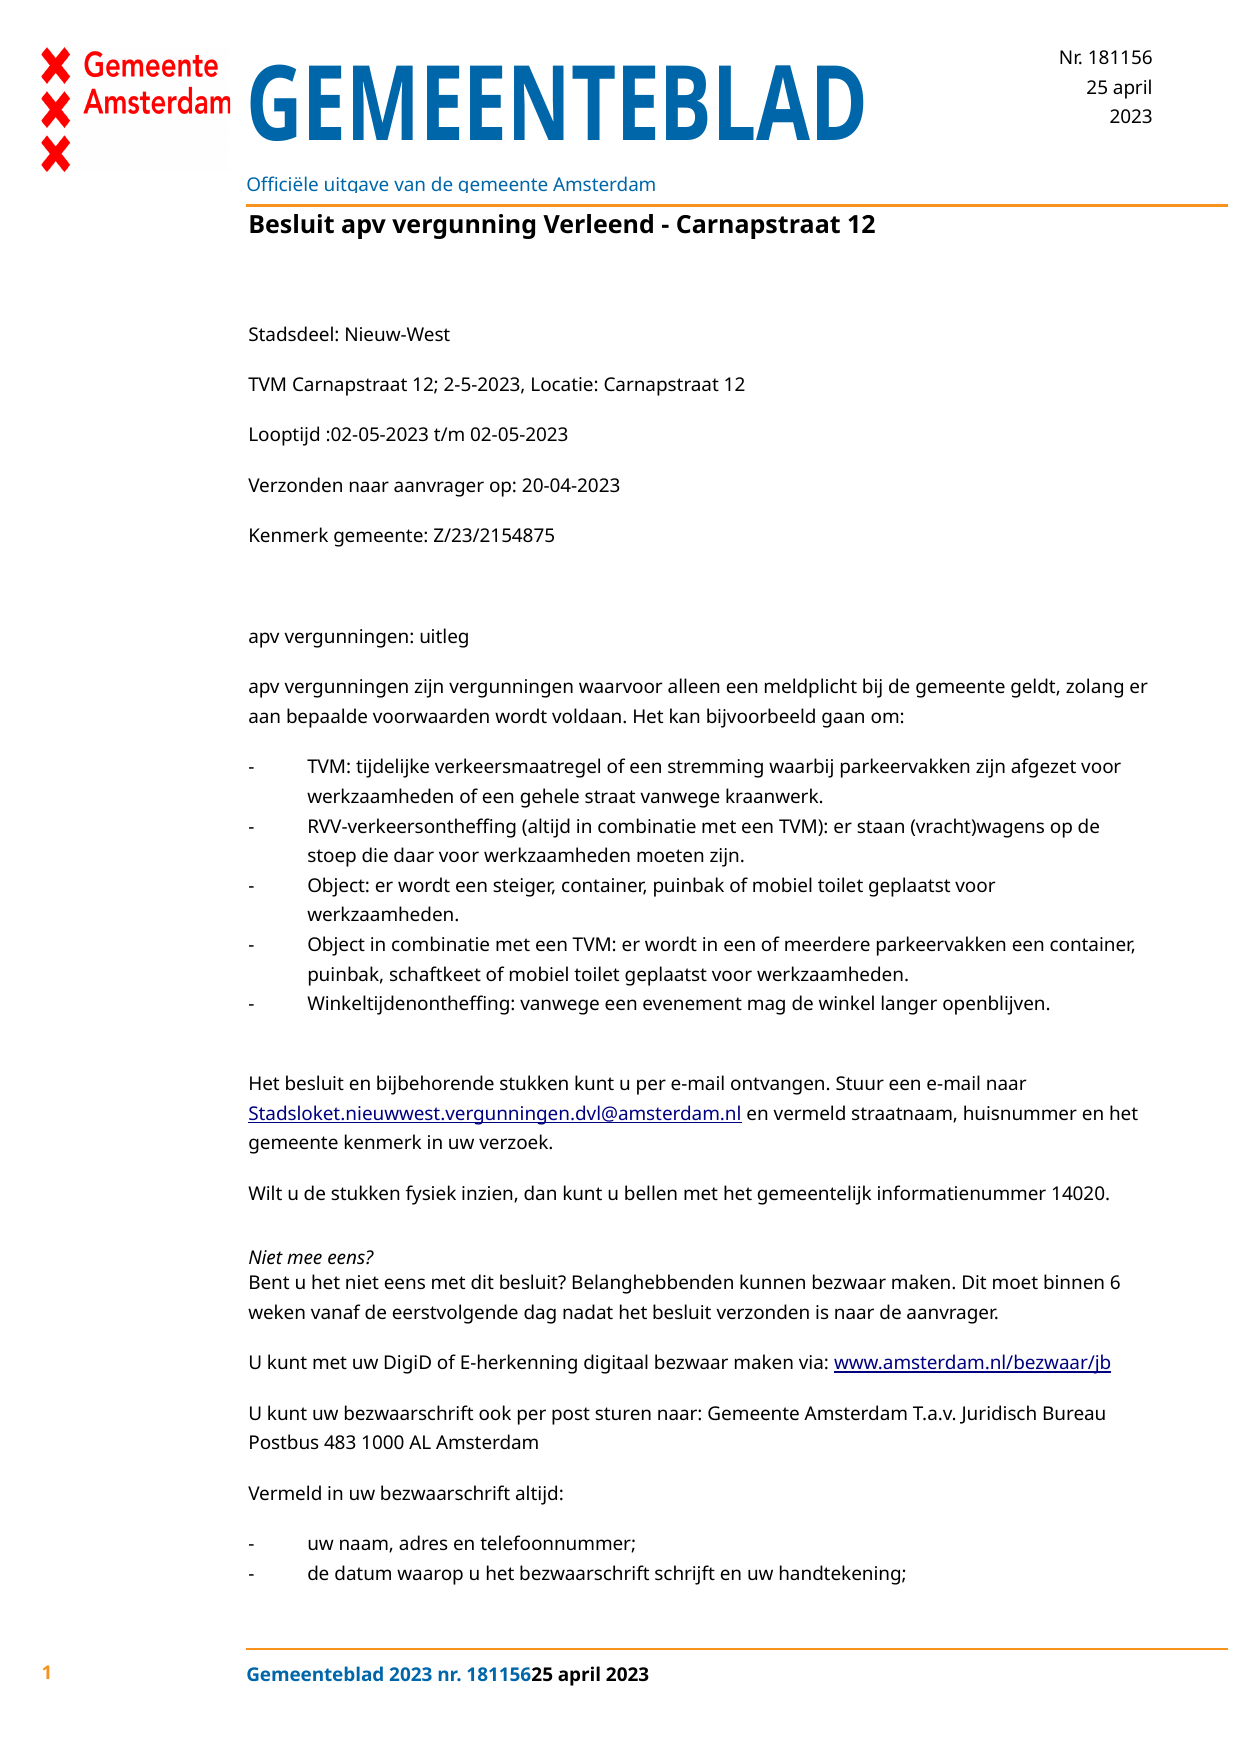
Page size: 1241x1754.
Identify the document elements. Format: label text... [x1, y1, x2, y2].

text Wilt u de stukken fysiek inzien, dan kunt u bellen met het gemeentelijk informatienummer 14020. [248, 1180, 1152, 1206]
list uw naam, adres en telefoonnummer; [248, 1530, 1152, 1556]
text Looptijd :02-05-2023 t/m 02-05-2023 [248, 422, 1152, 447]
text apv vergunningen: uitleg [248, 623, 1152, 649]
text Niet mee eens? [248, 1244, 1152, 1269]
text Vermeld in uw bezwaarschrift altijd: [248, 1480, 1152, 1506]
list RVV-verkeersontheffing (altijd in combinatie met een TVM): er staan (vracht)wagens op de stoep die daar voor werkzaamheden moeten zijn. [248, 813, 1152, 868]
text Verzonden naar aanvrager op: 20-04-2023 [248, 472, 1152, 498]
text TVM Carnapstraat 12; 2-5-2023, Locatie: Carnapstraat 12 [248, 371, 1152, 397]
list Object in combinatie met een TVM: er wordt in een of meerdere parkeervakken een container, puinbak, schaftkeet of mobiel toilet geplaatst voor werkzaamheden. [248, 931, 1152, 986]
text U kunt uw bezwaarschrift ook per post sturen naar: Gemeente Amsterdam T.a.v. Juridisch Bureau Postbus 483 1000 AL Amsterdam [248, 1400, 1152, 1455]
text Kenmerk gemeente: Z/23/2154875 [248, 522, 1152, 548]
text Besluit apv vergunning Verleend - Carnapstraat 12 [248, 207, 1152, 241]
text Stadsdeel: Nieuw-West [248, 321, 1152, 346]
list de datum waarop u het bezwaarschrift schrijft en uw handtekening; [248, 1560, 1152, 1586]
picture [41, 47, 231, 172]
text apv vergunningen zijn vergunningen waarvoor alleen een meldplicht bij de gemeente geldt, zolang er aan bepaalde voorwaarden wordt voldaan. Het kan bijvoorbeeld gaan om: [248, 674, 1152, 729]
list TVM: tijdelijke verkeersmaatregel of een stremming waarbij parkeervakken zijn afgezet voor werkzaamheden of een gehele straat vanwege kraanwerk. [248, 754, 1152, 809]
text U kunt met uw DigiD of E-herkenning digitaal bezwaar maken via: www.amsterdam.nl/bezwaar/jb [248, 1349, 1152, 1375]
list Winkeltijdenontheffing: vanwege een evenement mag de winkel langer openblijven. [248, 990, 1152, 1016]
list Object: er wordt een steiger, container, puinbak of mobiel toilet geplaatst voor werkzaamheden. [248, 872, 1152, 927]
text Bent u het niet eens met dit besluit? Belanghebbenden kunnen bezwaar maken. Dit moet binnen 6 weken vanaf de eerstvolgende dag nadat het besluit verzonden is naar de aanvrager. [248, 1269, 1152, 1325]
text Het besluit en bijbehorende stukken kunt u per e-mail ontvangen. Stuur een e-mail naar Stadsloket.nieuwwest.vergunningen.dvl@amsterdam.nl en vermeld straatnaam, huisnummer en het gemeente kenmerk in uw verzoek. [248, 1070, 1152, 1155]
